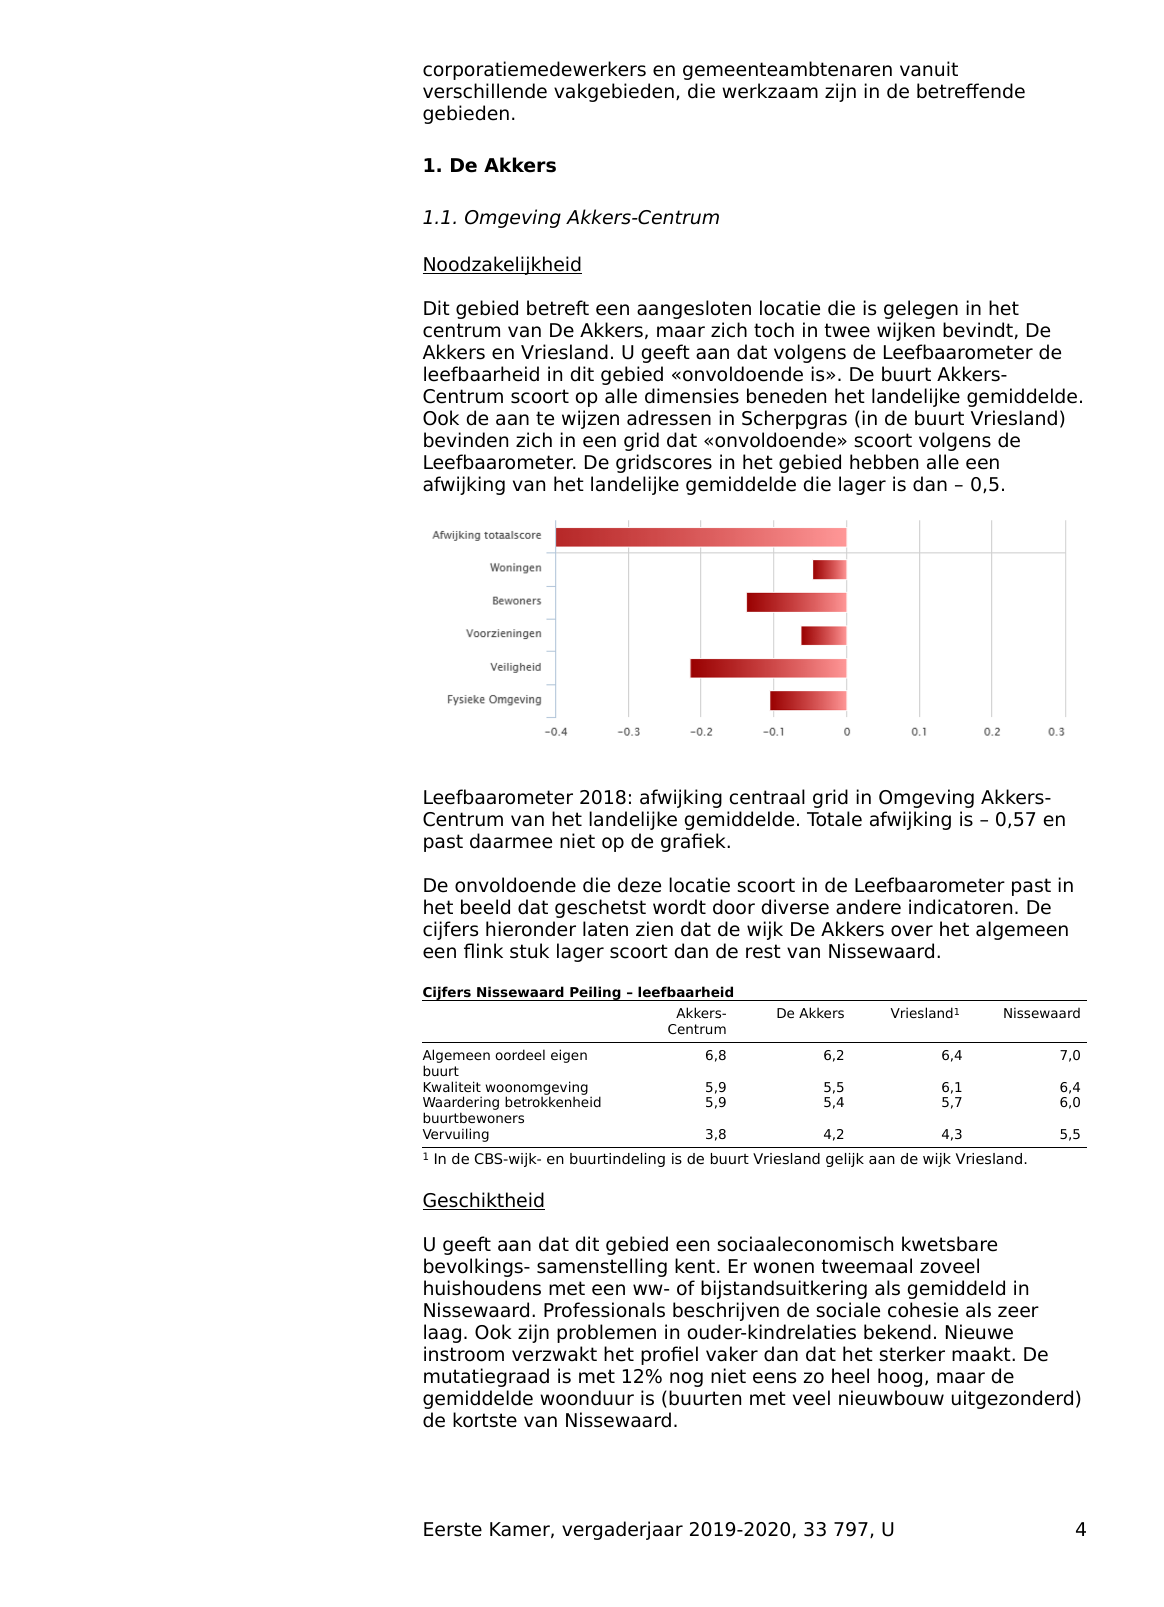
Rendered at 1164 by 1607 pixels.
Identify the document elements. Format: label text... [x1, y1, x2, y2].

text U geeft aan dat dit gebied een sociaaleconomisch kwetsbare bevolkings- samenstelling kent. Er wonen tweemaal zoveel huishoudens met een ww- of bijstandsuitkering als gemiddeld in Nissewaard. Professionals beschrijven de sociale cohesie als zeer laag. Ook zijn problemen in ouder-kindrelaties bekend. Nieuwe instroom verzwakt het profiel vaker dan dat het sterker maakt. De mutatiegraad is met 12% nog niet eens zo heel hoog, maar de gemiddelde woonduur is (buurten met veel nieuwbouw uitgezonderd) de kortste van Nissewaard. [422, 1234, 1087, 1432]
text De onvoldoende die deze locatie scoort in de Leefbaarometer past in het beeld dat geschetst wordt door diverse andere indicatoren. De cijfers hieronder laten zien dat de wijk De Akkers over het algemeen een flink stuk lager scoort dan de rest van Nissewaard. [422, 875, 1087, 963]
subtitle 1.1. Omgeving Akkers-Centrum [422, 207, 1087, 229]
table_cell [422, 1001, 614, 1042]
subtitle Noodzakelijkheid [422, 254, 1087, 276]
table_cell 6,4 [850, 1043, 968, 1079]
table_cell Kwaliteit woonomgeving [422, 1079, 614, 1095]
table_cell 4,3 [850, 1127, 968, 1147]
table_cell 5,5 [732, 1079, 850, 1095]
table_cell 6,1 [850, 1079, 968, 1095]
table_cell 6,4 [969, 1079, 1087, 1095]
picture [422, 518, 1072, 743]
table_cell 5,9 [614, 1095, 732, 1127]
table_header Cijfers Nissewaard Peiling – leefbaarheid [422, 985, 1087, 1000]
text Dit gebied betreft een aangesloten locatie die is gelegen in het centrum van De Akkers, maar zich toch in twee wijken bevindt, De Akkers en Vriesland. U geeft aan dat volgens de Leefbaarometer de leefbaarheid in dit gebied «onvoldoende is». De buurt Akkers-Centrum scoort op alle dimensies beneden het landelijke gemiddelde. Ook de aan te wijzen adressen in Scherpgras (in de buurt Vriesland) bevinden zich in een grid dat «onvoldoende» scoort volgens de Leefbaarometer. De gridscores in het gebied hebben alle een afwijking van het landelijke gemiddelde die lager is dan – 0,5. [422, 298, 1087, 496]
table_cell 5,5 [969, 1127, 1087, 1147]
table_cell Vriesland1 [850, 1001, 968, 1042]
text corporatiemedewerkers en gemeenteambtenaren vanuit verschillende vakgebieden, die werkzaam zijn in de betreffende gebieden. [422, 59, 1087, 125]
table_cell 7,0 [969, 1043, 1087, 1079]
table_cell 5,4 [732, 1095, 850, 1127]
table_cell 3,8 [614, 1127, 732, 1147]
table_cell 1 In de CBS-wijk- en buurtindeling is de buurt Vriesland gelijk aan de wijk Vriesland. [422, 1148, 1087, 1168]
table_cell 5,9 [614, 1079, 732, 1095]
table_cell 5,7 [850, 1095, 968, 1127]
table_cell 4,2 [732, 1127, 850, 1147]
table_cell 6,8 [614, 1043, 732, 1079]
table_cell De Akkers [732, 1001, 850, 1042]
table_cell Nissewaard [969, 1001, 1087, 1042]
subtitle 1. De Akkers [422, 155, 1087, 177]
table_cell 6,0 [969, 1095, 1087, 1127]
table_cell Vervuiling [422, 1127, 614, 1147]
table_cell Akkers-Centrum [614, 1001, 732, 1042]
text Leefbaarometer 2018: afwijking centraal grid in Omgeving Akkers-Centrum van het landelijke gemiddelde. Totale afwijking is – 0,57 en past daarmee niet op de grafiek. [422, 787, 1087, 853]
table_cell 6,2 [732, 1043, 850, 1079]
table_cell Algemeen oordeel eigen buurt [422, 1043, 614, 1079]
subtitle Geschiktheid [422, 1190, 1087, 1212]
table_cell Waardering betrokkenheid buurtbewoners [422, 1095, 614, 1127]
